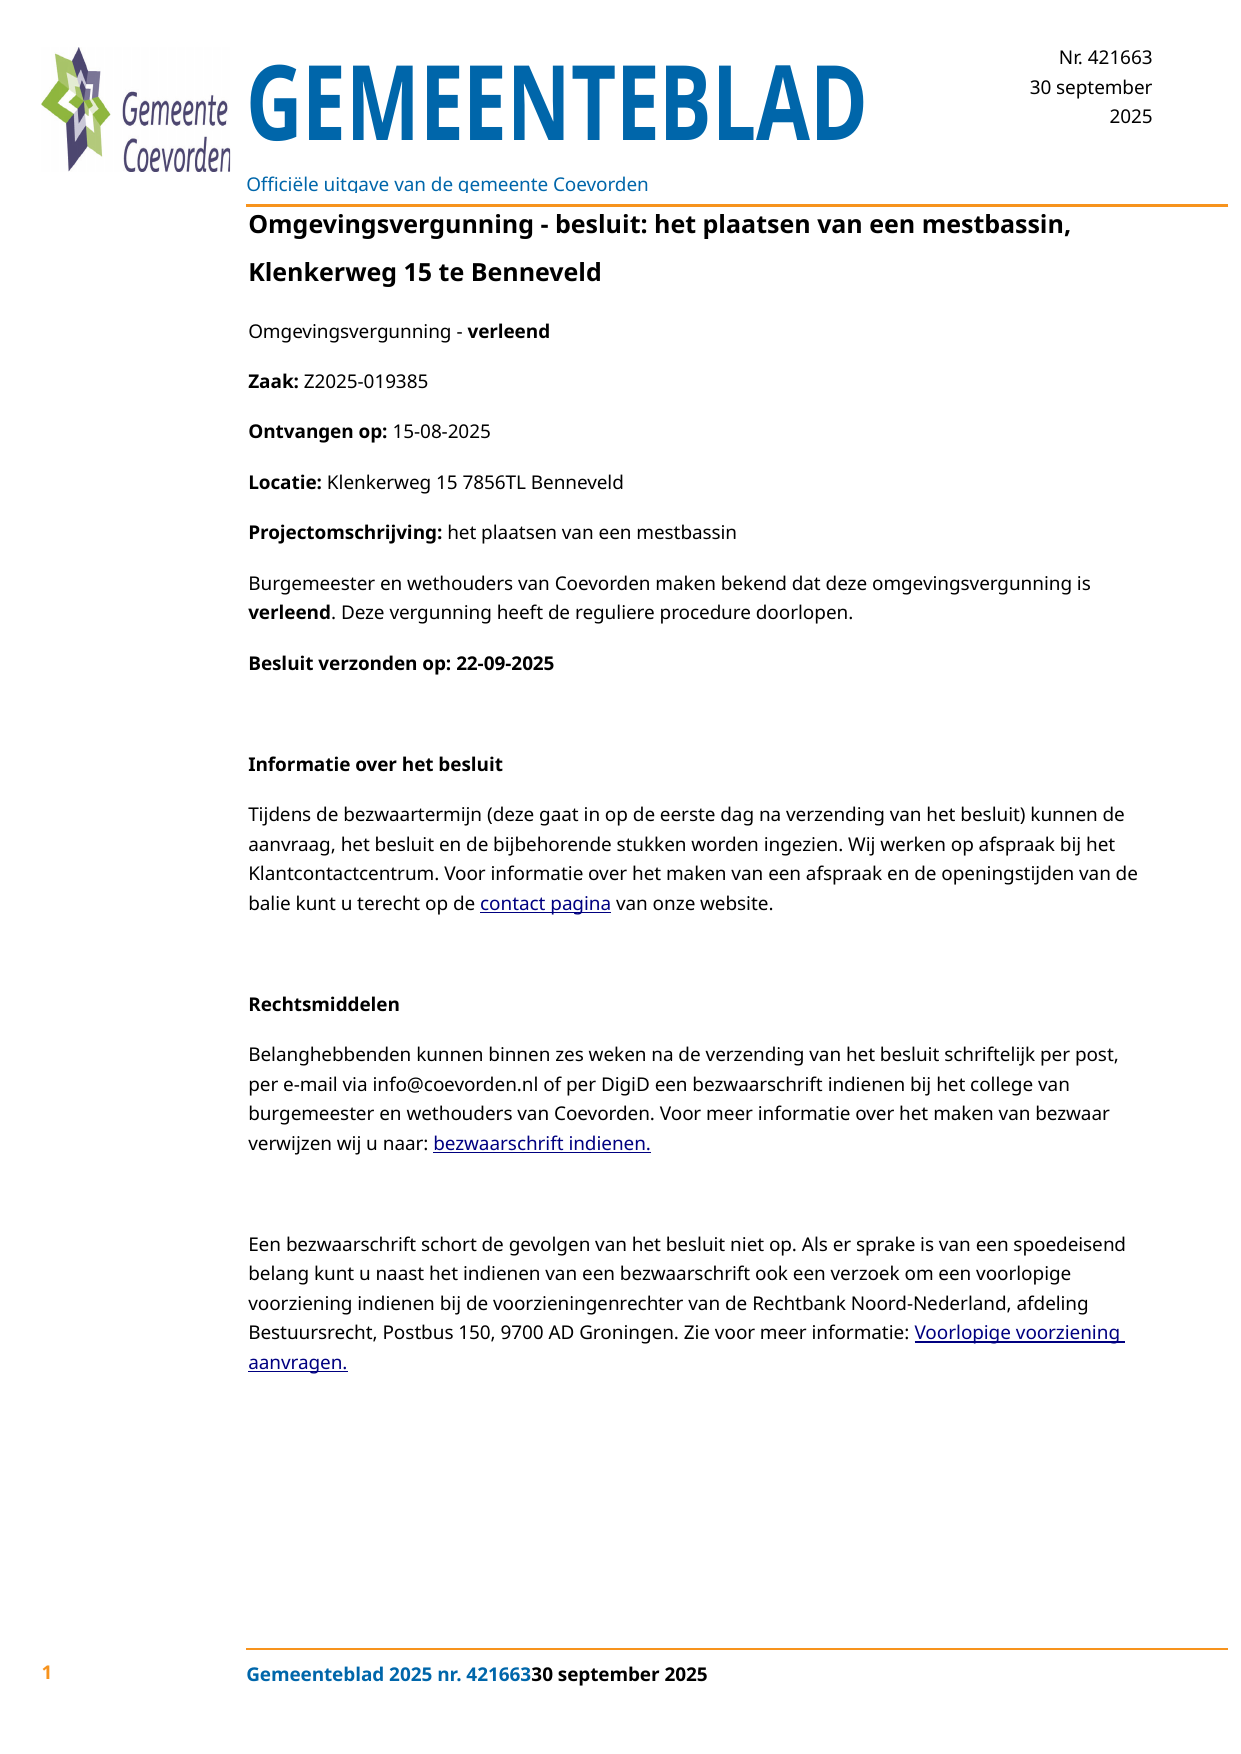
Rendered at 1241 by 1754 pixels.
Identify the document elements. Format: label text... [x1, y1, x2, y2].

picture [41, 47, 231, 172]
text Omgevingsvergunning - verleend [248, 318, 1152, 344]
text Rechtsmiddelen [248, 991, 1152, 1017]
text Zaak: Z2025-019385 [248, 368, 1152, 394]
text Belanghebbenden kunnen binnen zes weken na de verzending van het besluit schriftelijk per post, per e-mail via info@coevorden.nl of per DigiD een bezwaarschrift indienen bij het college van burgemeester en wethouders van Coevorden. Voor meer informatie over het maken van bezwaar verwijzen wij u naar: bezwaarschrift indienen. [248, 1041, 1152, 1156]
text Ontvangen op: 15-08-2025 [248, 419, 1152, 444]
text Tijdens de bezwaartermijn (deze gaat in op de eerste dag na verzending van het besluit) kunnen de aanvraag, het besluit en de bijbehorende stukken worden ingezien. Wij werken op afspraak bij het Klantcontactcentrum. Voor informatie over het maken van een afspraak en de openingstijden van de balie kunt u terecht op de contact pagina van onze website. [248, 801, 1152, 916]
text Besluit verzonden op: 22-09-2025 [248, 650, 1152, 676]
text Projectomschrijving: het plaatsen van een mestbassin [248, 519, 1152, 545]
text Omgevingsvergunning - besluit: het plaatsen van een mestbassin, Klenkerweg 15 te Benneveld [248, 207, 1152, 288]
text Locatie: Klenkerweg 15 7856TL Benneveld [248, 469, 1152, 495]
text Een bezwaarschrift schort de gevolgen van het besluit niet op. Als er sprake is van een spoedeisend belang kunt u naast het indienen van een bezwaarschrift ook een verzoek om een voorlopige voorziening indienen bij de voorzieningenrechter van de Rechtbank Noord-Nederland, afdeling Bestuursrecht, Postbus 150, 9700 AD Groningen. Zie voor meer informatie: Voorlopige voorziening aanvragen. [248, 1231, 1152, 1375]
text Burgemeester en wethouders van Coevorden maken bekend dat deze omgevingsvergunning is verleend. Deze vergunning heeft de reguliere procedure doorlopen. [248, 570, 1152, 625]
text Informatie over het besluit [248, 751, 1152, 777]
